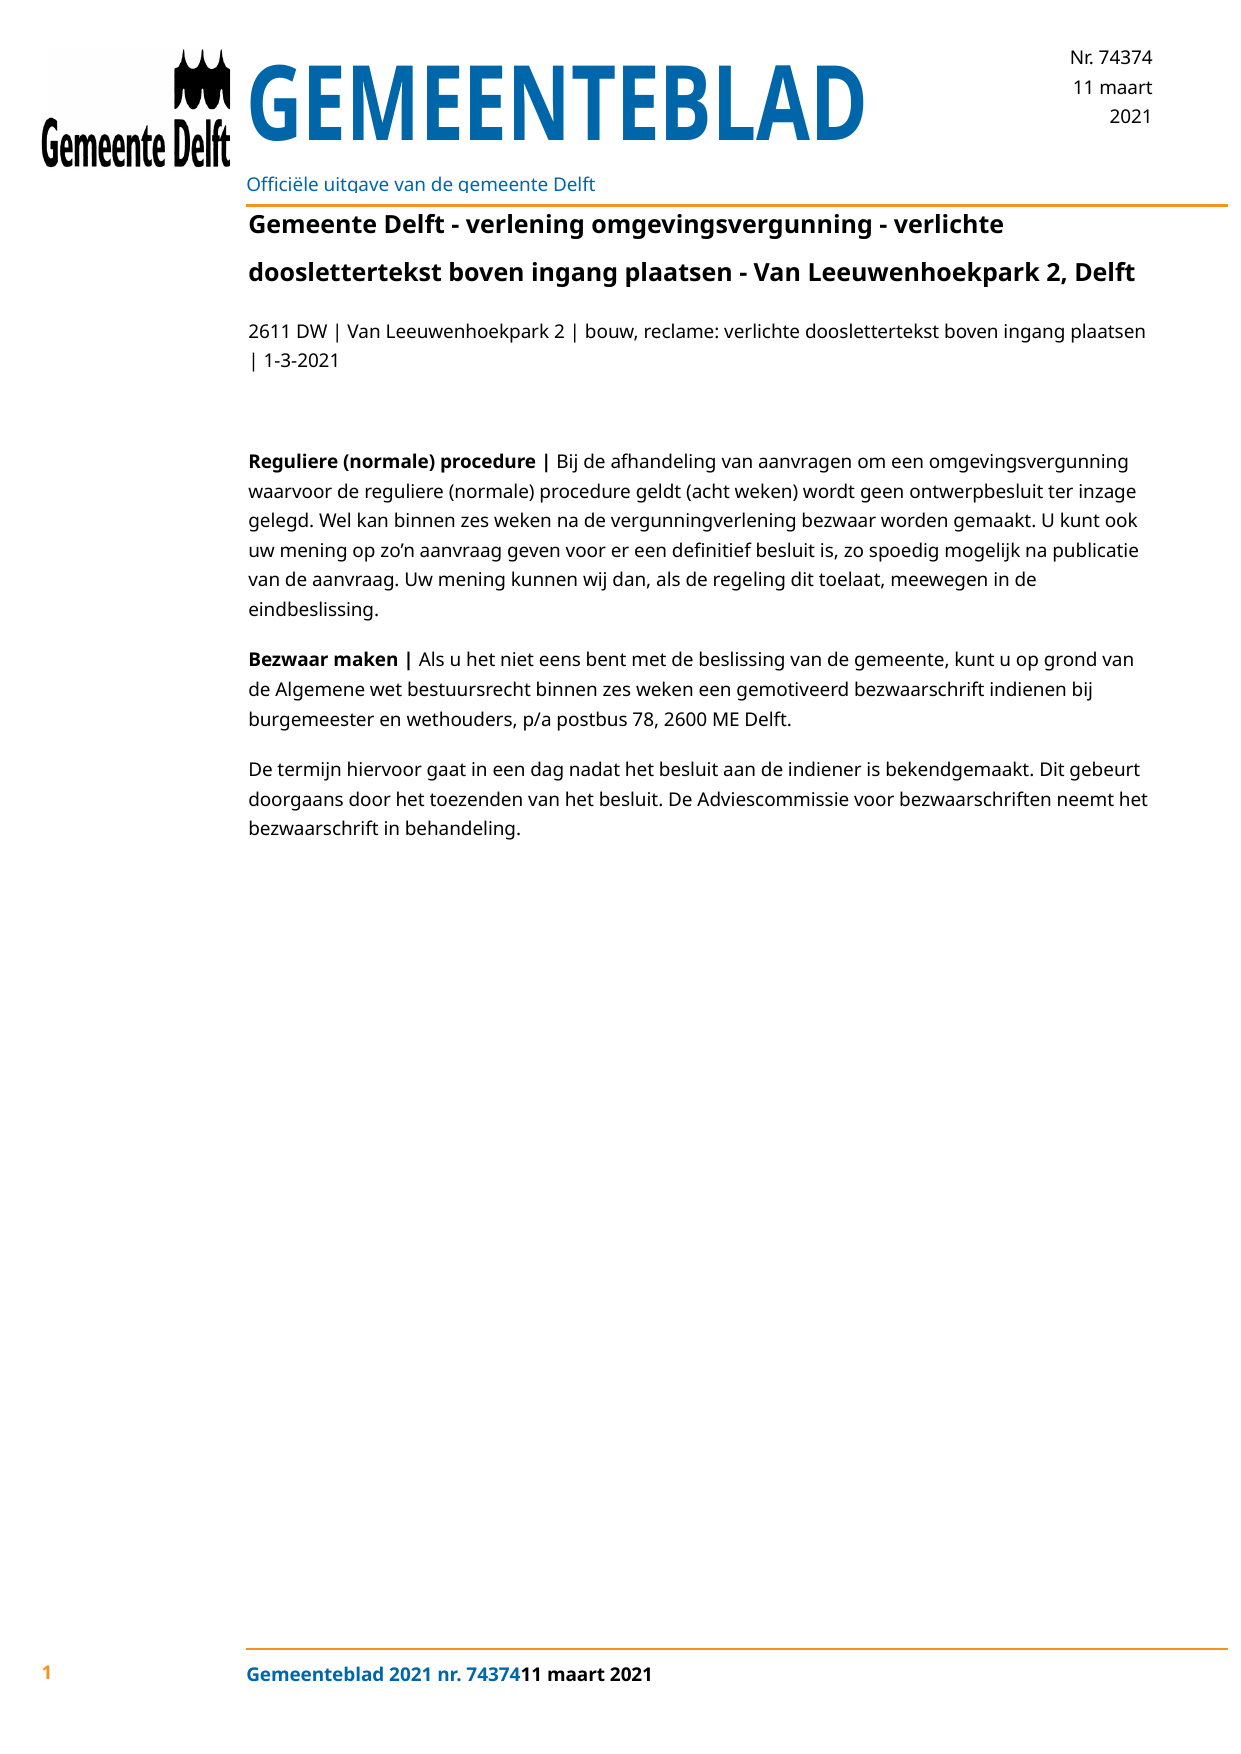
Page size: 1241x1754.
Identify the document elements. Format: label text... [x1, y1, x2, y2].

text De termijn hiervoor gaat in een dag nadat het besluit aan de indiener is bekendgemaakt. Dit gebeurt doorgaans door het toezenden van het besluit. De Adviescommissie voor bezwaarschriften neemt het bezwaarschrift in behandeling. [248, 756, 1152, 841]
text 2611 DW | Van Leeuwenhoekpark 2 | bouw, reclame: verlichte dooslettertekst boven ingang plaatsen | 1-3-2021 [248, 318, 1152, 373]
picture [41, 47, 231, 172]
text Gemeente Delft - verlening omgevingsvergunning - verlichte dooslettertekst boven ingang plaatsen - Van Leeuwenhoekpark 2, Delft [248, 207, 1152, 288]
text Bezwaar maken | Als u het niet eens bent met de beslissing van de gemeente, kunt u op grond van de Algemene wet bestuursrecht binnen zes weken een gemotiveerd bezwaarschrift indienen bij burgemeester en wethouders, p/a postbus 78, 2600 ME Delft. [248, 647, 1152, 732]
text Reguliere (normale) procedure | Bij de afhandeling van aanvragen om een omgevingsvergunning waarvoor de reguliere (normale) procedure geldt (acht weken) wordt geen ontwerpbesluit ter inzage gelegd. Wel kan binnen zes weken na de vergunningverlening bezwaar worden gemaakt. U kunt ook uw mening op zo’n aanvraag geven voor er een definitief besluit is, zo spoedig mogelijk na publicatie van de aanvraag. Uw mening kunnen wij dan, als de regeling dit toelaat, meewegen in de eindbeslissing. [248, 448, 1152, 622]
